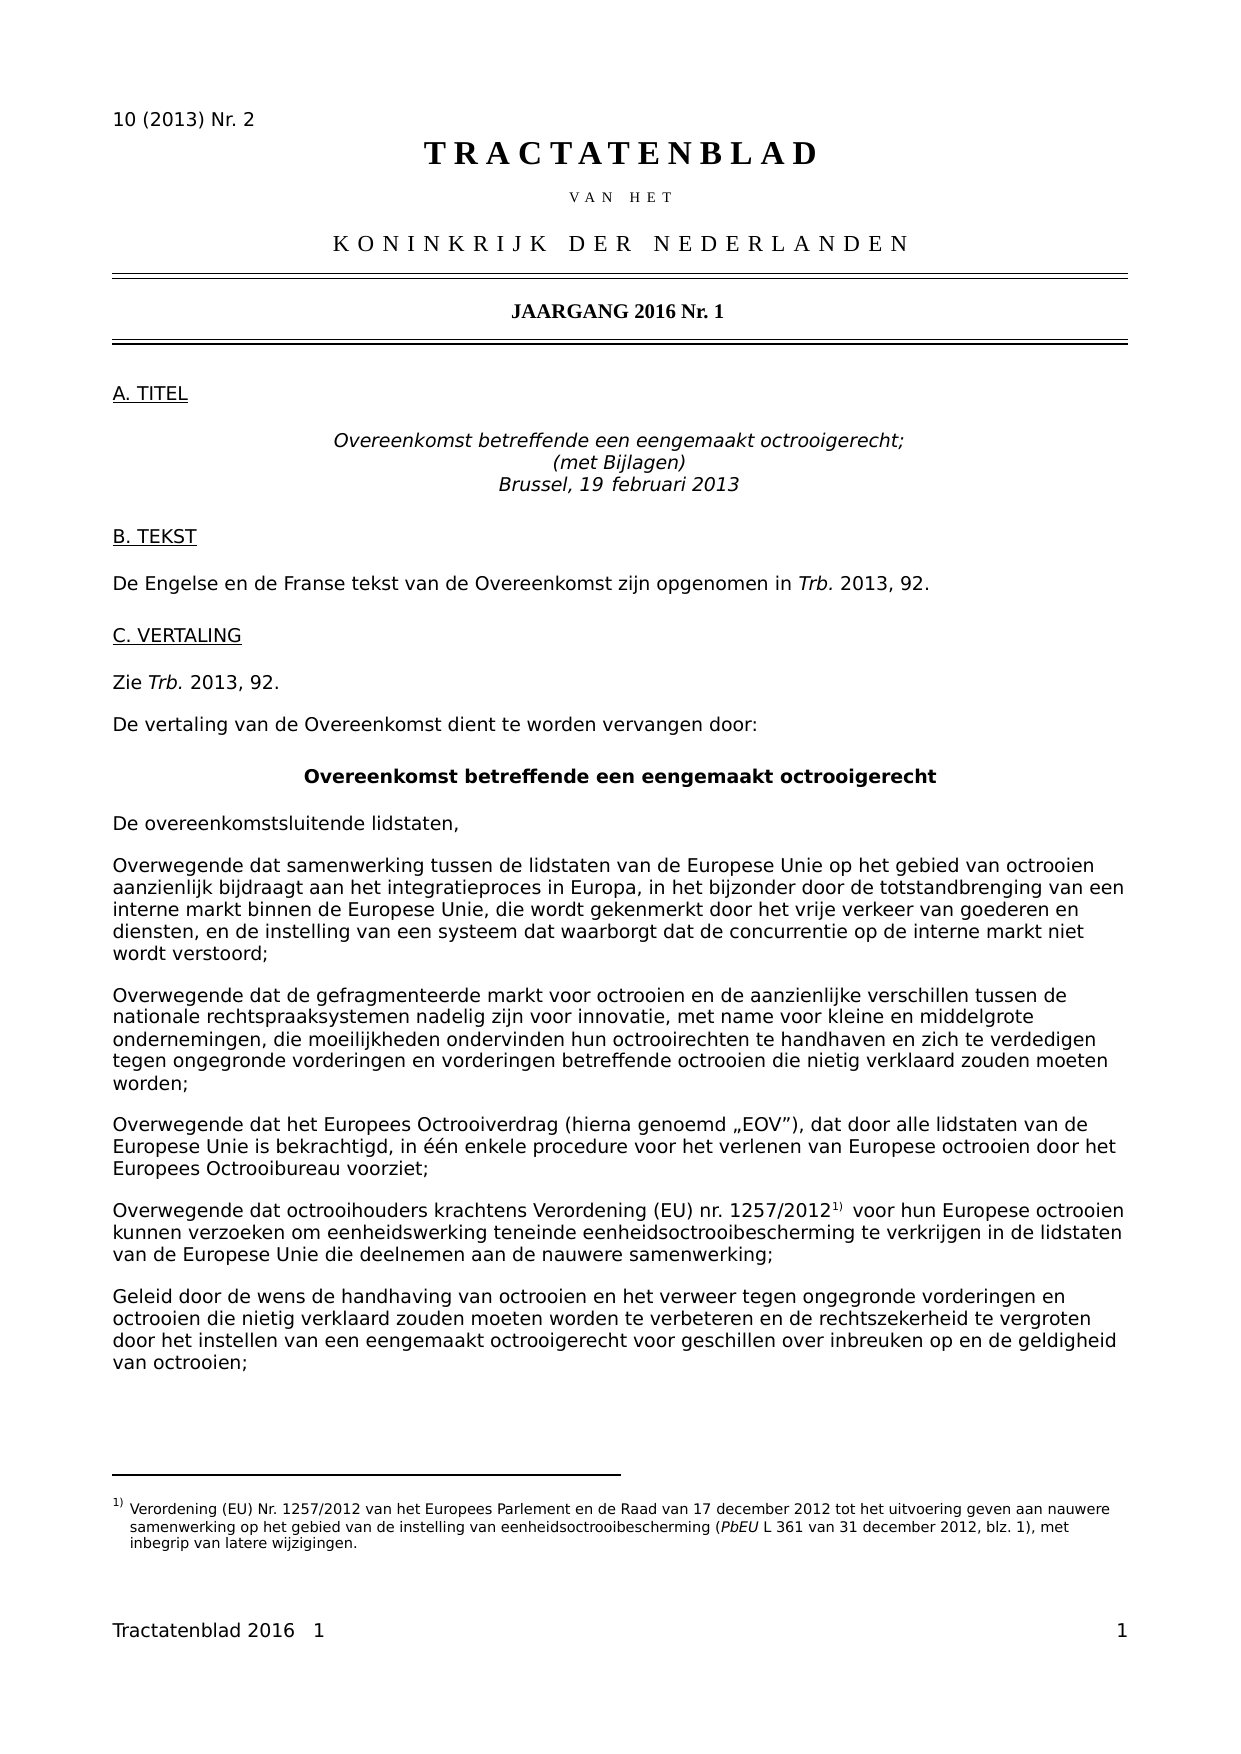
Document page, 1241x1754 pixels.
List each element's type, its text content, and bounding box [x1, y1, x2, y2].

text Overwegende dat samenwerking tussen de lidstaten van de Europese Unie op het gebied van octrooien aanzienlijk bijdraagt aan het integratieproces in Europa, in het bijzonder door de totstandbrenging van een interne markt binnen de Europese Unie, die wordt gekenmerkt door het vrije verkeer van goederen en diensten, en de instelling van een systeem dat waarborgt dat de concurrentie op de interne markt niet wordt verstoord; [112, 854, 1128, 964]
text Zie Trb. 2013, 92. [112, 672, 1128, 694]
text JAARGANG 2016 Nr. 1 [112, 299, 1128, 323]
text Overwegende dat de gefragmenteerde markt voor octrooien en de aanzienlijke verschillen tussen de nationale rechtspraaksystemen nadelig zijn voor innovatie, met name voor kleine en middelgrote ondernemingen, die moeilijkheden ondervinden hun octrooirechten te handhaven en zich te verdedigen tegen ongegronde vorderingen en vorderingen betreffende octrooien die nietig verklaard zouden moeten worden; [112, 984, 1128, 1094]
text Verordening (EU) Nr. 1257/2012 van het Europees Parlement en de Raad van 17 december 2012 tot het uitvoering geven aan nauwere samenwerking op het gebied van de instelling van eenheidsoctrooibescherming (PbEU L 361 van 31 december 2012, blz. 1), met inbegrip van latere wijzigingen. [112, 1496, 1128, 1552]
text KONINKRIJK DER NEDERLANDEN [112, 229, 1128, 256]
text De vertaling van de Overeenkomst dient te worden vervangen door: [112, 714, 1128, 736]
text VAN HET [112, 189, 1128, 206]
text Overeenkomst betreffende een eengemaakt octrooigerecht; [112, 430, 1128, 452]
text De Engelse en de Franse tekst van de Overeenkomst zijn opgenomen in Trb. 2013, 92. [112, 573, 1128, 595]
text 10 (2013) Nr. 2 [112, 109, 1128, 131]
text Geleid door de wens de handhaving van octrooien en het verweer tegen ongegronde vorderingen en octrooien die nietig verklaard zouden moeten worden te verbeteren en de rechtszekerheid te vergroten door het instellen van een eengemaakt octrooigerecht voor geschillen over inbreuken op en de geldigheid van octrooien; [112, 1286, 1128, 1374]
text Overwegende dat octrooihouders krachtens Verordening (EU) nr. 1257/2012 voor hun Europese octrooien kunnen verzoeken om eenheidswerking teneinde eenheidsoctrooibescherming te verkrijgen in de lidstaten van de Europese Unie die deelnemen aan de nauwere samenwerking; [112, 1200, 1128, 1266]
subtitle C. VERTALING [112, 625, 1128, 647]
subtitle Overeenkomst betreffende een eengemaakt octrooigerecht [112, 766, 1128, 788]
subtitle A. TITEL [112, 383, 1128, 405]
text Overwegende dat het Europees Octrooiverdrag (hierna genoemd „EOV”), dat door alle lidstaten van de Europese Unie is bekrachtigd, in één enkele procedure voor het verlenen van Europese octrooien door het Europees Octrooibureau voorziet; [112, 1114, 1128, 1180]
text TRACTATENBLAD [112, 133, 1128, 172]
text Brussel, 19 februari 2013 [112, 474, 1128, 496]
text De overeenkomstsluitende lidstaten, [112, 813, 1128, 834]
subtitle B. TEKST [112, 526, 1128, 548]
text (met Bijlagen) [112, 452, 1128, 474]
